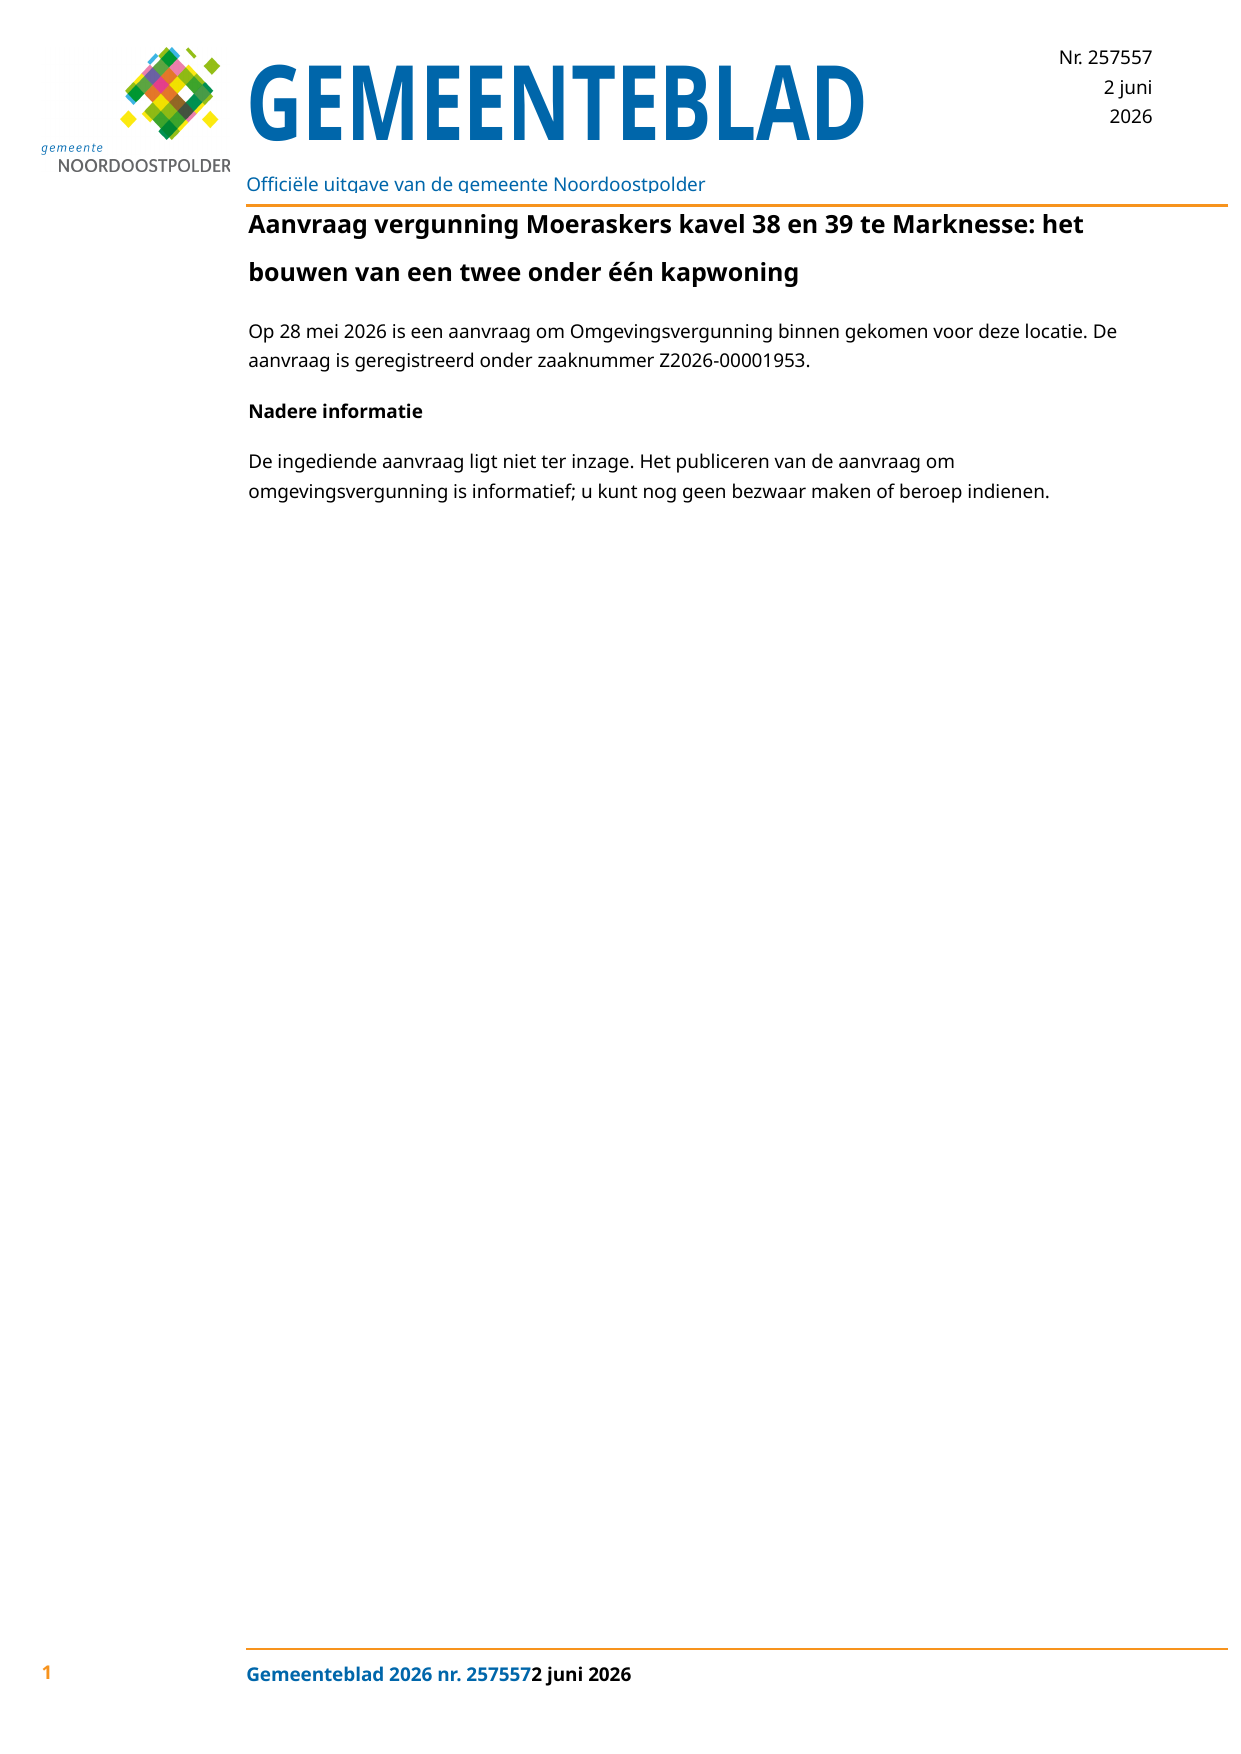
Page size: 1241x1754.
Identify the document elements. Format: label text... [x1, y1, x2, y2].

picture [41, 47, 231, 172]
text Nadere informatie [248, 398, 1152, 424]
text Aanvraag vergunning Moeraskers kavel 38 en 39 te Marknesse: het bouwen van een twee onder één kapwoning [248, 207, 1152, 288]
text De ingediende aanvraag ligt niet ter inzage. Het publiceren van de aanvraag om omgevingsvergunning is informatief; u kunt nog geen bezwaar maken of beroep indienen. [248, 448, 1152, 504]
text Op 28 mei 2026 is een aanvraag om Omgevingsvergunning binnen gekomen voor deze locatie. De aanvraag is geregistreerd onder zaaknummer Z2026-00001953. [248, 318, 1152, 373]
